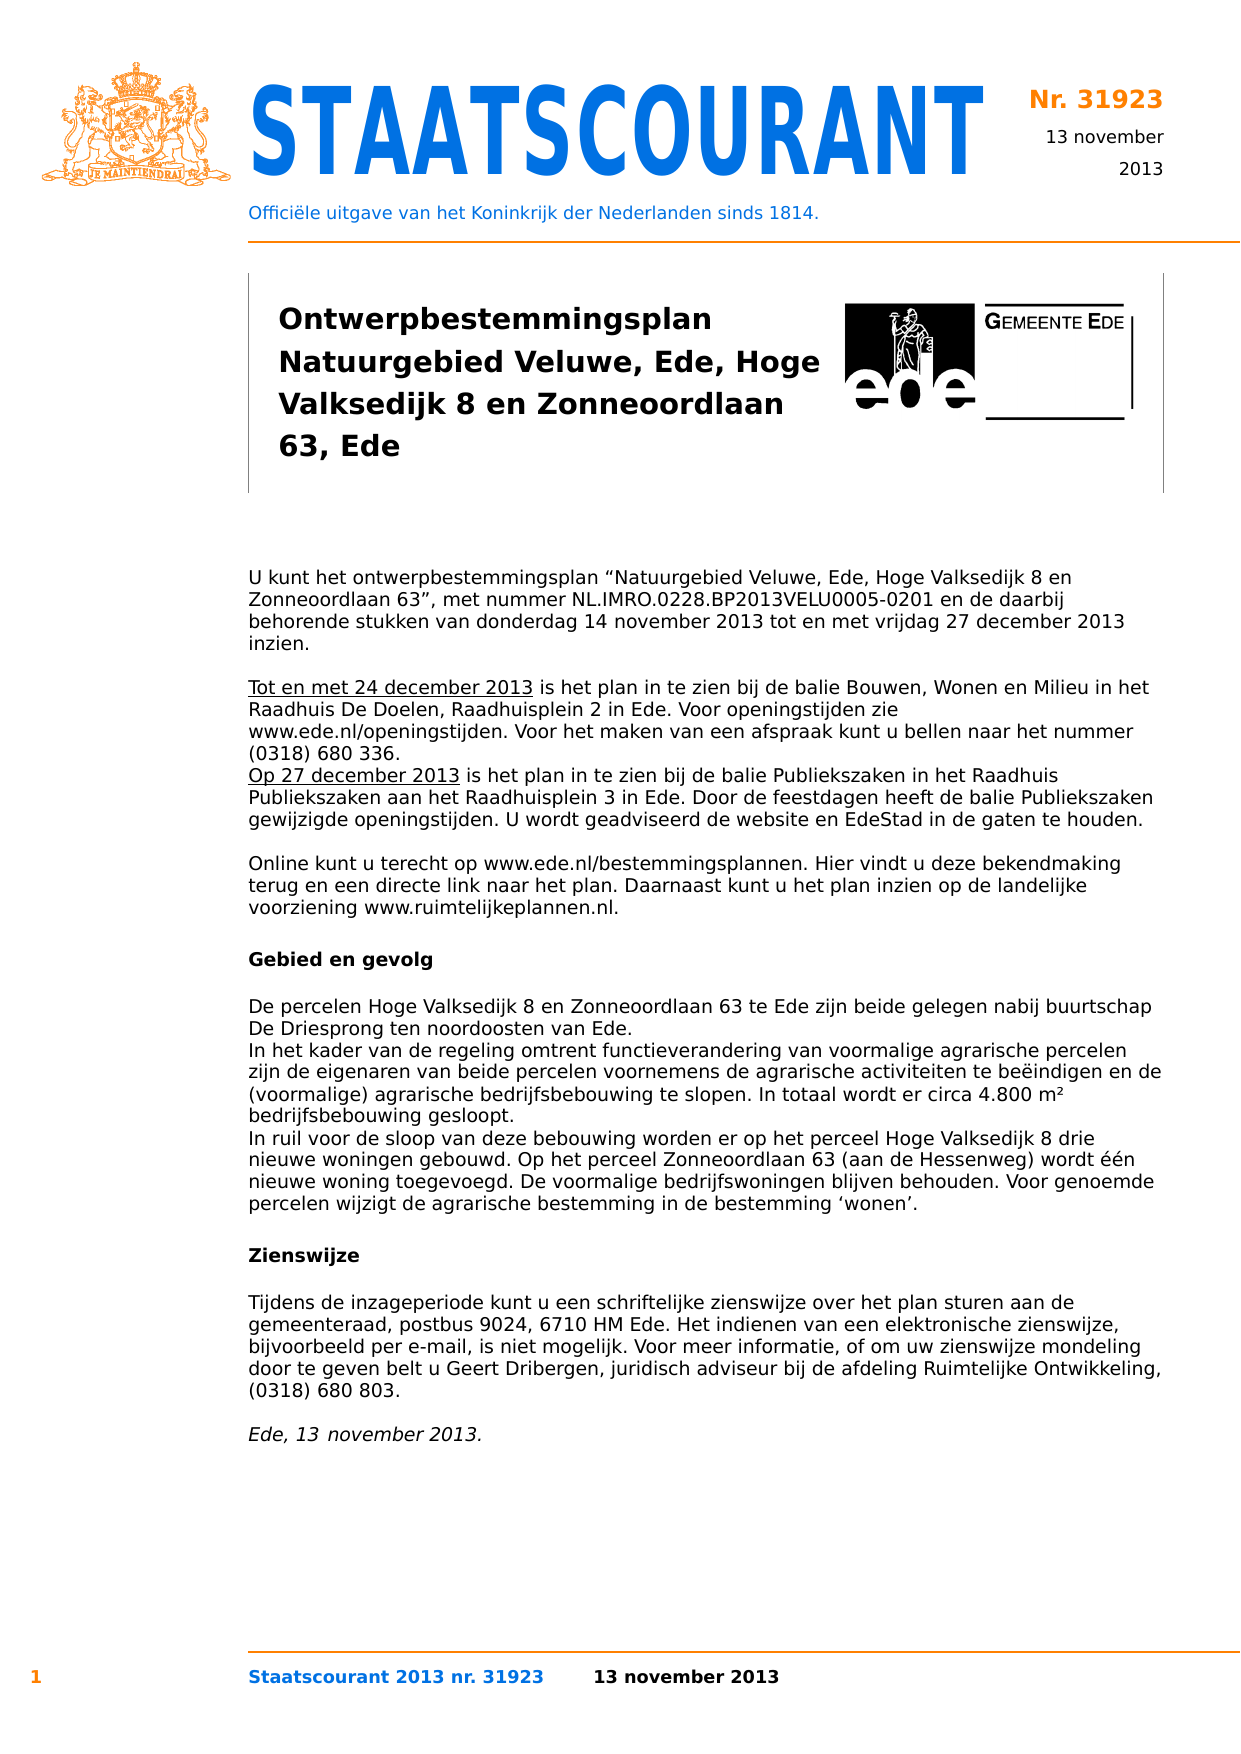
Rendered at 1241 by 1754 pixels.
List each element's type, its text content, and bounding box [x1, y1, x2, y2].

text Tot en met 24 december 2013 is het plan in te zien bij de balie Bouwen, Wonen en Milieu in het Raadhuis De Doelen, Raadhuisplein 2 in Ede. Voor openingstijden zie www.ede.nl/openingstijden. Voor het maken van een afspraak kunt u bellen naar het nummer (0318) 680 336. [248, 677, 1163, 765]
picture [844, 302, 1134, 421]
subtitle Ontwerpbestemmingsplan Natuurgebied Veluwe, Ede, Hoge Valksedijk 8 en Zonneoordlaan 63, Ede [249, 273, 1163, 493]
text Tijdens de inzageperiode kunt u een schriftelijke zienswijze over het plan sturen aan de gemeenteraad, postbus 9024, 6710 HM Ede. Het indienen van een elektronische zienswijze, bijvoorbeeld per e-mail, is niet mogelijk. Voor meer informatie, of om uw zienswijze mondeling door te geven belt u Geert Dribergen, juridisch adviseur bij de afdeling Ruimtelijke Ontwikkeling, (0318) 680 803. [248, 1292, 1163, 1402]
text U kunt het ontwerpbestemmingsplan “Natuurgebied Veluwe, Ede, Hoge Valksedijk 8 en Zonneoordlaan 63”, met nummer NL.IMRO.0228.BP2013VELU0005-0201 en de daarbij behorende stukken van donderdag 14 november 2013 tot en met vrijdag 27 december 2013 inzien. [248, 567, 1163, 655]
table_header STAATSCOURANT [248, 62, 998, 203]
text Op 27 december 2013 is het plan in te zien bij de balie Publiekszaken in het Raadhuis [248, 765, 1163, 787]
subtitle Gebied en gevolg [248, 948, 1163, 971]
table_header [25, 62, 248, 241]
table_header Nr. 31923 [998, 62, 1240, 121]
text In het kader van de regeling omtrent functieverandering van voormalige agrarische percelen zijn de eigenaren van beide percelen voornemens de agrarische activiteiten te beëindigen en de (voormalige) agrarische bedrijfsbebouwing te slopen. In totaal wordt er circa 4.800 m² bedrijfsbebouwing gesloopt. [248, 1039, 1163, 1127]
text Ede, 13 november 2013. [248, 1424, 1163, 1446]
table_cell 2013 [998, 153, 1240, 203]
picture [41, 62, 231, 186]
table_cell Officiële uitgave van het Koninkrijk der Nederlanden sinds 1814. [248, 203, 1240, 241]
text Online kunt u terecht op www.ede.nl/bestemmingsplannen. Hier vindt u deze bekendmaking terug en een directe link naar het plan. Daarnaast kunt u het plan inzien op de landelijke voorziening www.ruimtelijkeplannen.nl. [248, 853, 1163, 918]
subtitle Zienswijze [248, 1245, 1163, 1267]
text De percelen Hoge Valksedijk 8 en Zonneoordlaan 63 te Ede zijn beide gelegen nabij buurtschap De Driesprong ten noordoosten van Ede. [248, 996, 1163, 1039]
table_cell 13 november [998, 121, 1240, 153]
text In ruil voor de sloop van deze bebouwing worden er op het perceel Hoge Valksedijk 8 drie nieuwe woningen gebouwd. Op het perceel Zonneoordlaan 63 (aan de Hessenweg) wordt één nieuwe woning toegevoegd. De voormalige bedrijfswoningen blijven behouden. Voor genoemde percelen wijzigt de agrarische bestemming in de bestemming ‘wonen’. [248, 1127, 1163, 1215]
text Publiekszaken aan het Raadhuisplein 3 in Ede. Door de feestdagen heeft de balie Publiekszaken gewijzigde openingstijden. U wordt geadviseerd de website en EdeStad in de gaten te houden. [248, 787, 1163, 831]
